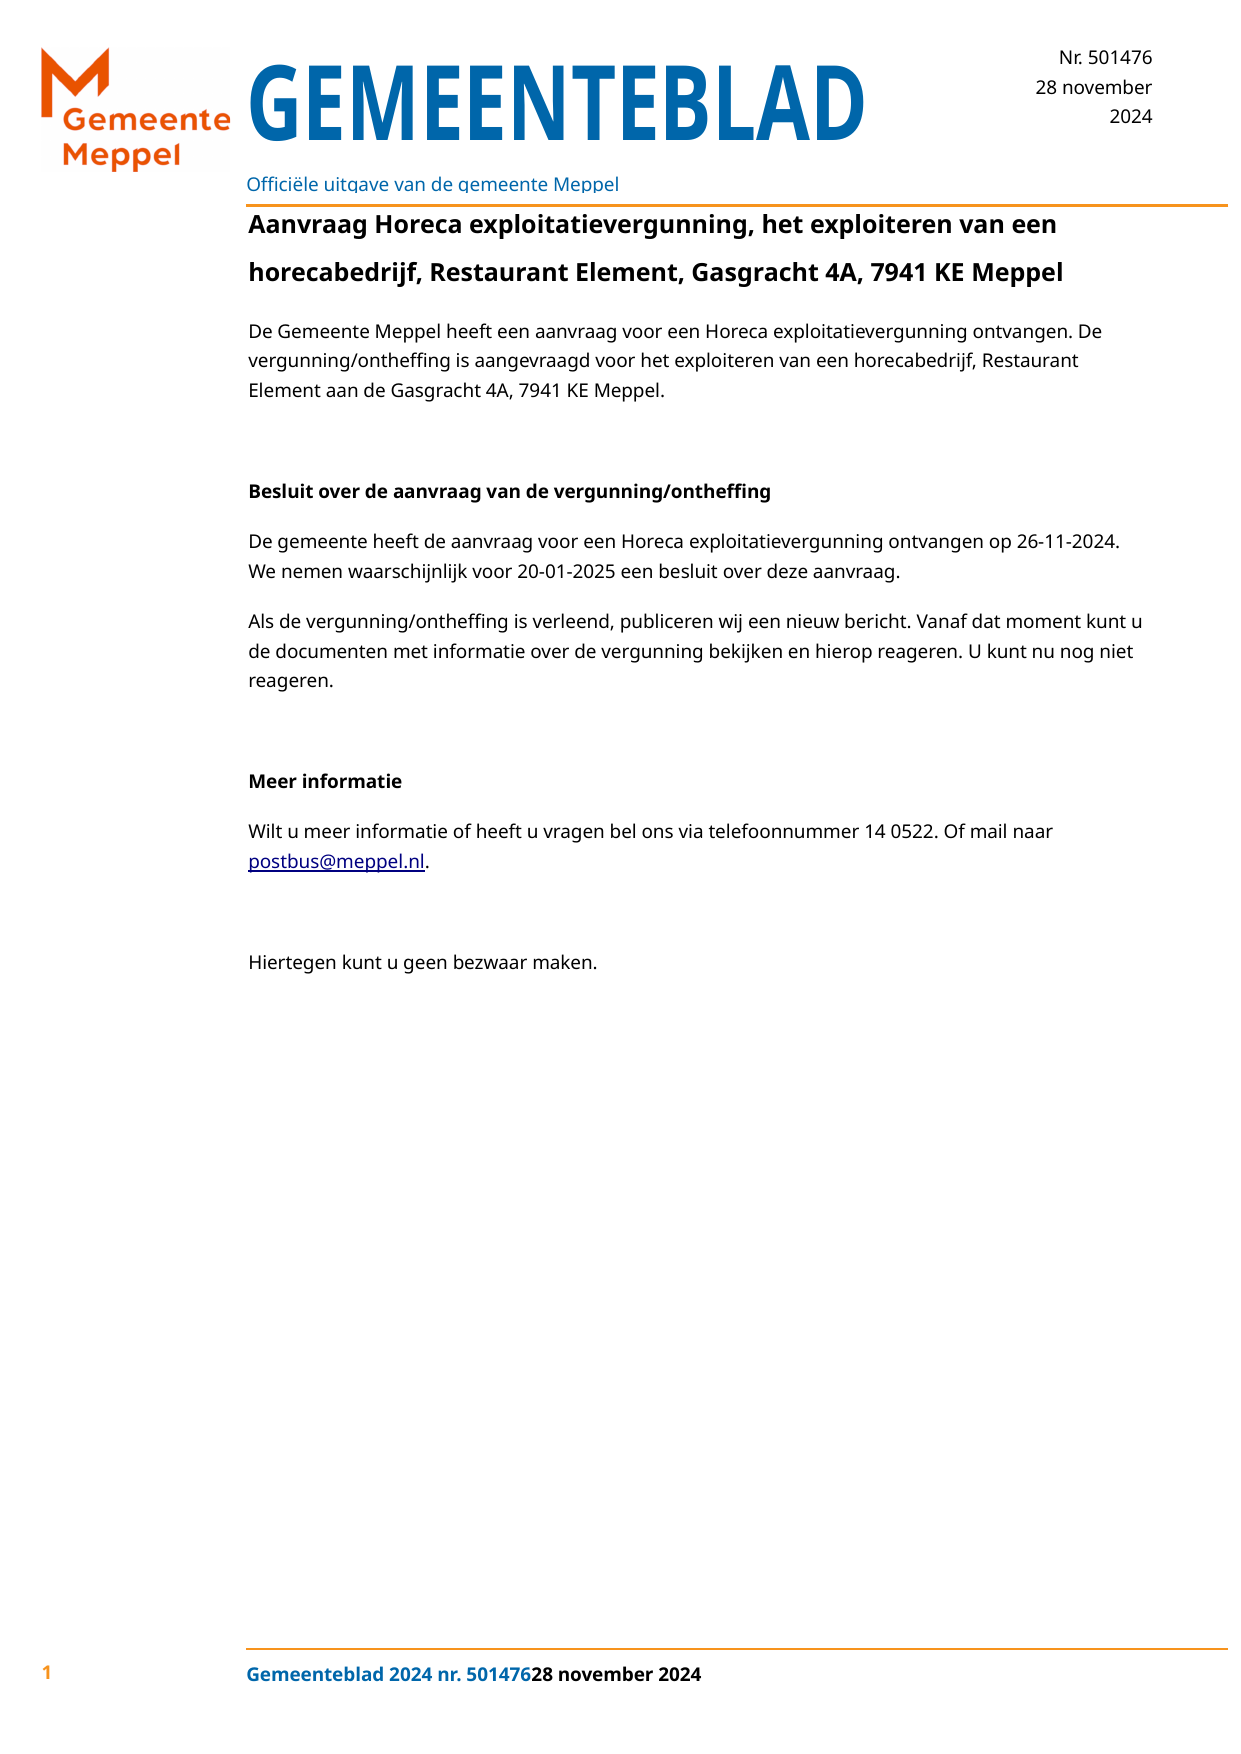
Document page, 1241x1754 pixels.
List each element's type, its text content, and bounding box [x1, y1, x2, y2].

picture [41, 47, 231, 172]
text Besluit over de aanvraag van de vergunning/ontheffing [248, 478, 1152, 504]
text De Gemeente Meppel heeft een aanvraag voor een Horeca exploitatievergunning ontvangen. De vergunning/ontheffing is aangevraagd voor het exploiteren van een horecabedrijf, Restaurant Element aan de Gasgracht 4A, 7941 KE Meppel. [248, 318, 1152, 403]
text De gemeente heeft de aanvraag voor een Horeca exploitatievergunning ontvangen op 26-11-2024. We nemen waarschijnlijk voor 20-01-2025 een besluit over deze aanvraag. [248, 528, 1152, 584]
text Aanvraag Horeca exploitatievergunning, het exploiteren van een horecabedrijf, Restaurant Element, Gasgracht 4A, 7941 KE Meppel [248, 207, 1152, 288]
text Meer informatie [248, 768, 1152, 794]
text Wilt u meer informatie of heeft u vragen bel ons via telefoonnummer 14 0522. Of mail naar postbus@meppel.nl. [248, 819, 1152, 874]
text Hiertegen kunt u geen bezwaar maken. [248, 949, 1152, 975]
text Als de vergunning/ontheffing is verleend, publiceren wij een nieuw bericht. Vanaf dat moment kunt u de documenten met informatie over de vergunning bekijken en hierop reageren. U kunt nu nog niet reageren. [248, 608, 1152, 693]
